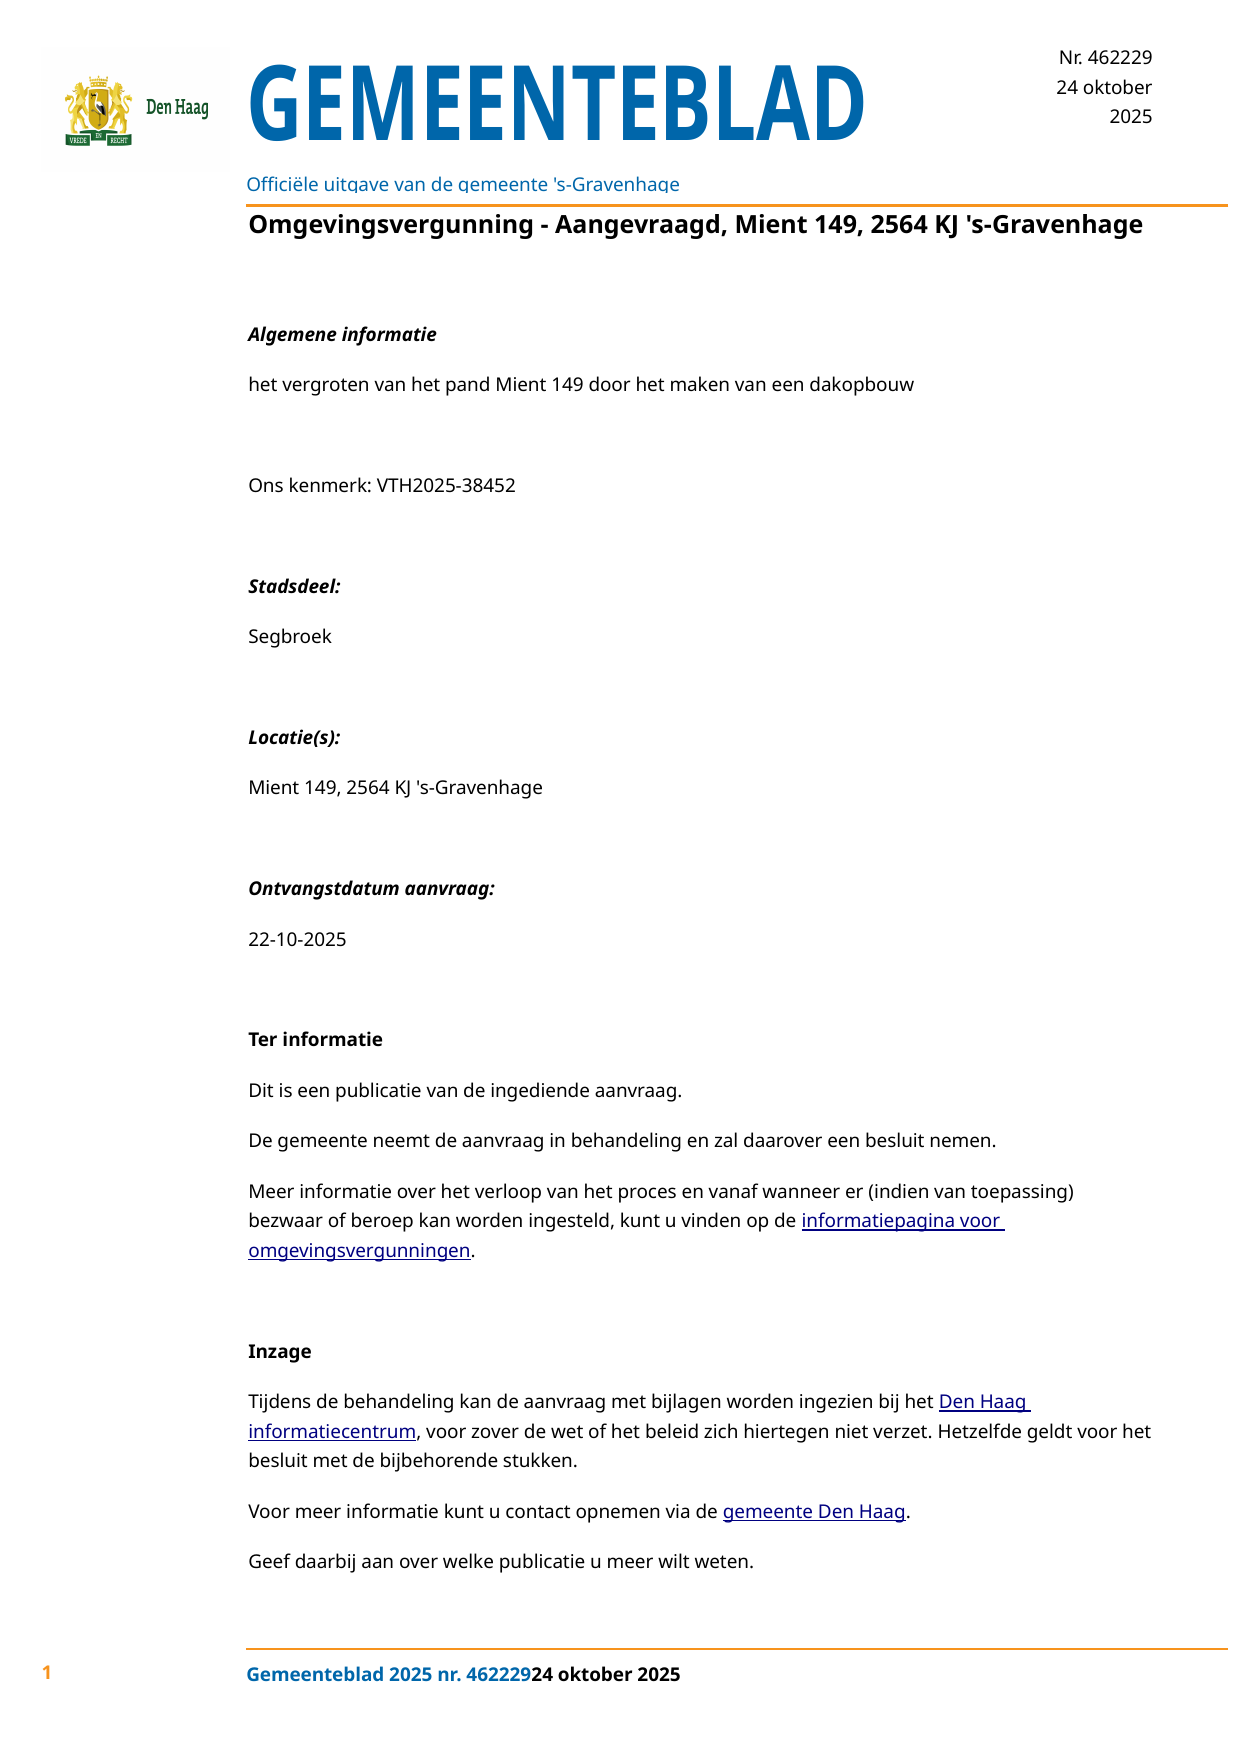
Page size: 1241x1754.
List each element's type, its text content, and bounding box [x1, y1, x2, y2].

text Stadsdeel: [248, 573, 1152, 598]
text Dit is een publicatie van de ingediende aanvraag. [248, 1077, 1152, 1103]
text De gemeente neemt de aanvraag in behandeling en zal daarover een besluit nemen. [248, 1127, 1152, 1153]
text Omgevingsvergunning - Aangevraagd, Mient 149, 2564 KJ 's-Gravenhage [248, 207, 1152, 241]
text Locatie(s): [248, 724, 1152, 750]
text Voor meer informatie kunt u contact opnemen via de gemeente Den Haag. [248, 1498, 1152, 1523]
text Geef daarbij aan over welke publicatie u meer wilt weten. [248, 1548, 1152, 1574]
text Algemene informatie [248, 321, 1152, 346]
text Segbroek [248, 623, 1152, 649]
picture [41, 47, 231, 172]
text het vergroten van het pand Mient 149 door het maken van een dakopbouw [248, 371, 1152, 397]
text Mient 149, 2564 KJ 's-Gravenhage [248, 774, 1152, 800]
text Tijdens de behandeling kan de aanvraag met bijlagen worden ingezien bij het Den Haag informatiecentrum, voor zover de wet of het beleid zich hiertegen niet verzet. Hetzelfde geldt voor het besluit met de bijbehorende stukken. [248, 1388, 1152, 1473]
text Ter informatie [248, 1027, 1152, 1052]
text 22-10-2025 [248, 926, 1152, 951]
text Ontvangstdatum aanvraag: [248, 875, 1152, 901]
text Ons kenmerk: VTH2025-38452 [248, 472, 1152, 498]
text Meer informatie over het verloop van het proces en vanaf wanneer er (indien van toepassing) bezwaar of beroep kan worden ingesteld, kunt u vinden op de informatiepagina voor omgevingsvergunningen. [248, 1178, 1152, 1263]
text Inzage [248, 1338, 1152, 1363]
